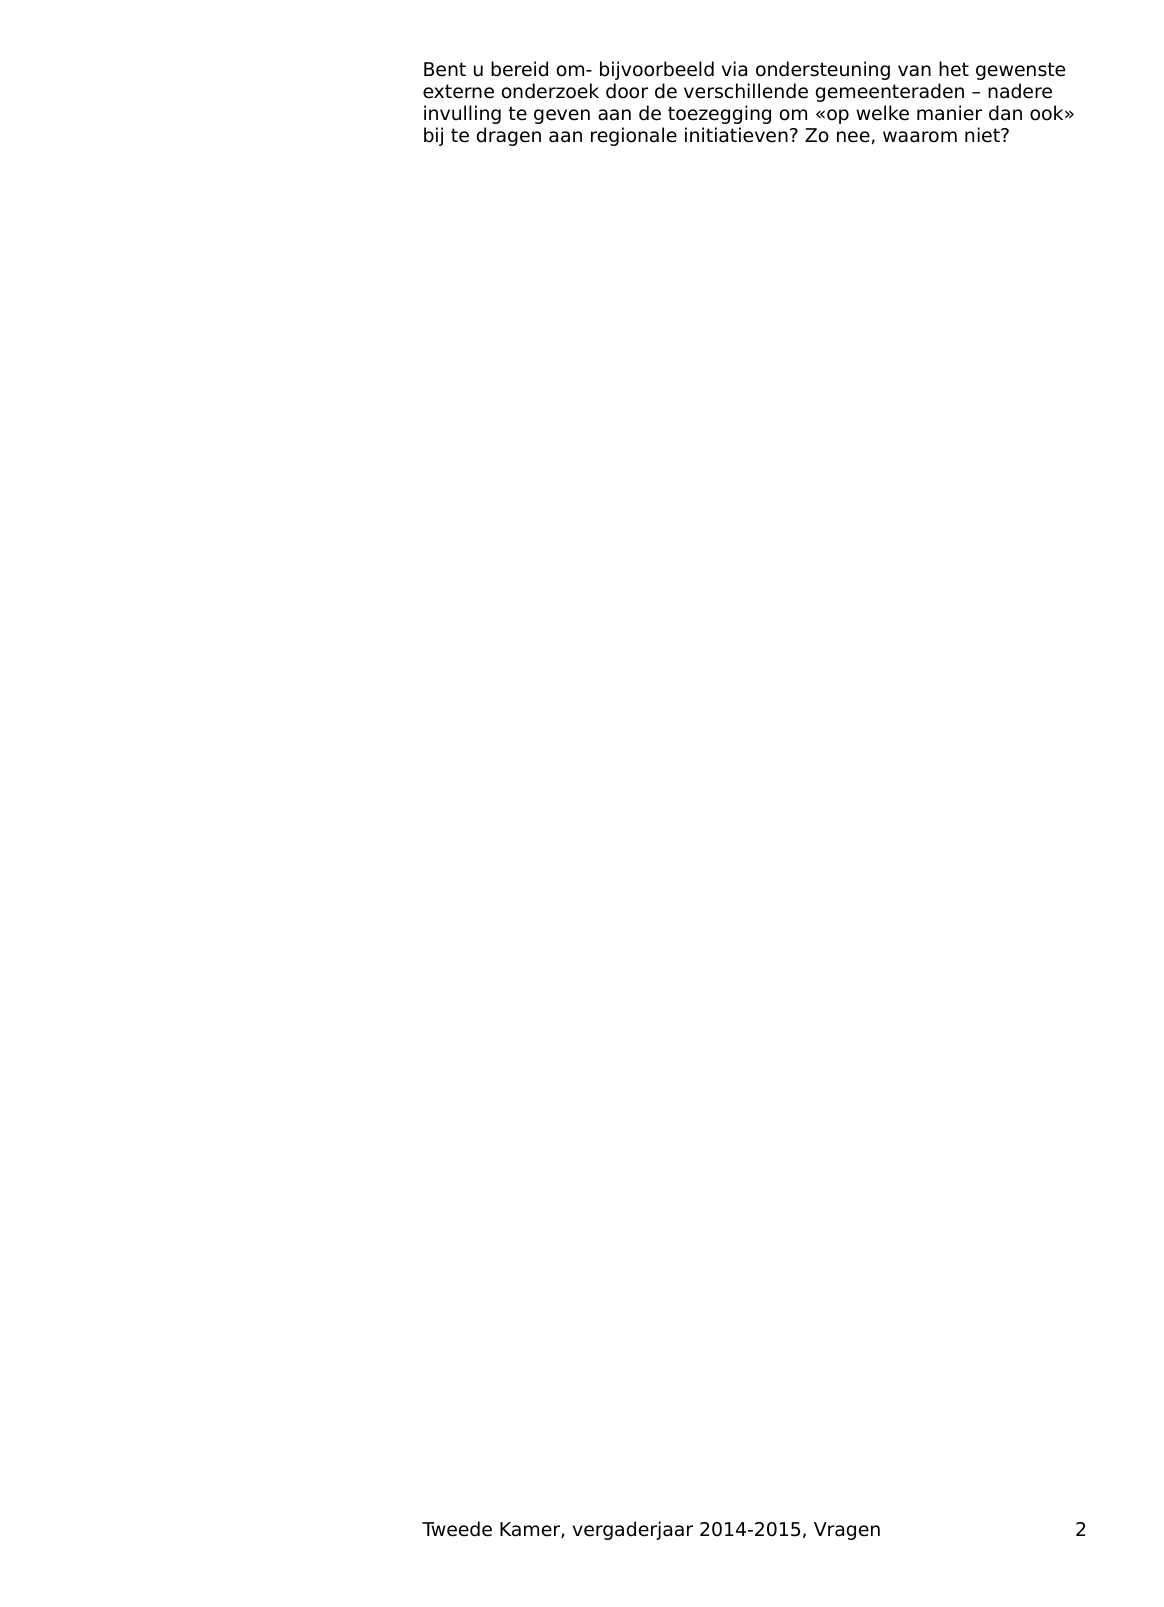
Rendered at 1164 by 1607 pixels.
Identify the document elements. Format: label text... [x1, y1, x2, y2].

text Bent u bereid om- bijvoorbeeld via ondersteuning van het gewenste externe onderzoek door de verschillende gemeenteraden – nadere invulling te geven aan de toezegging om «op welke manier dan ook» bij te dragen aan regionale initiatieven? Zo nee, waarom niet? [422, 59, 1087, 147]
